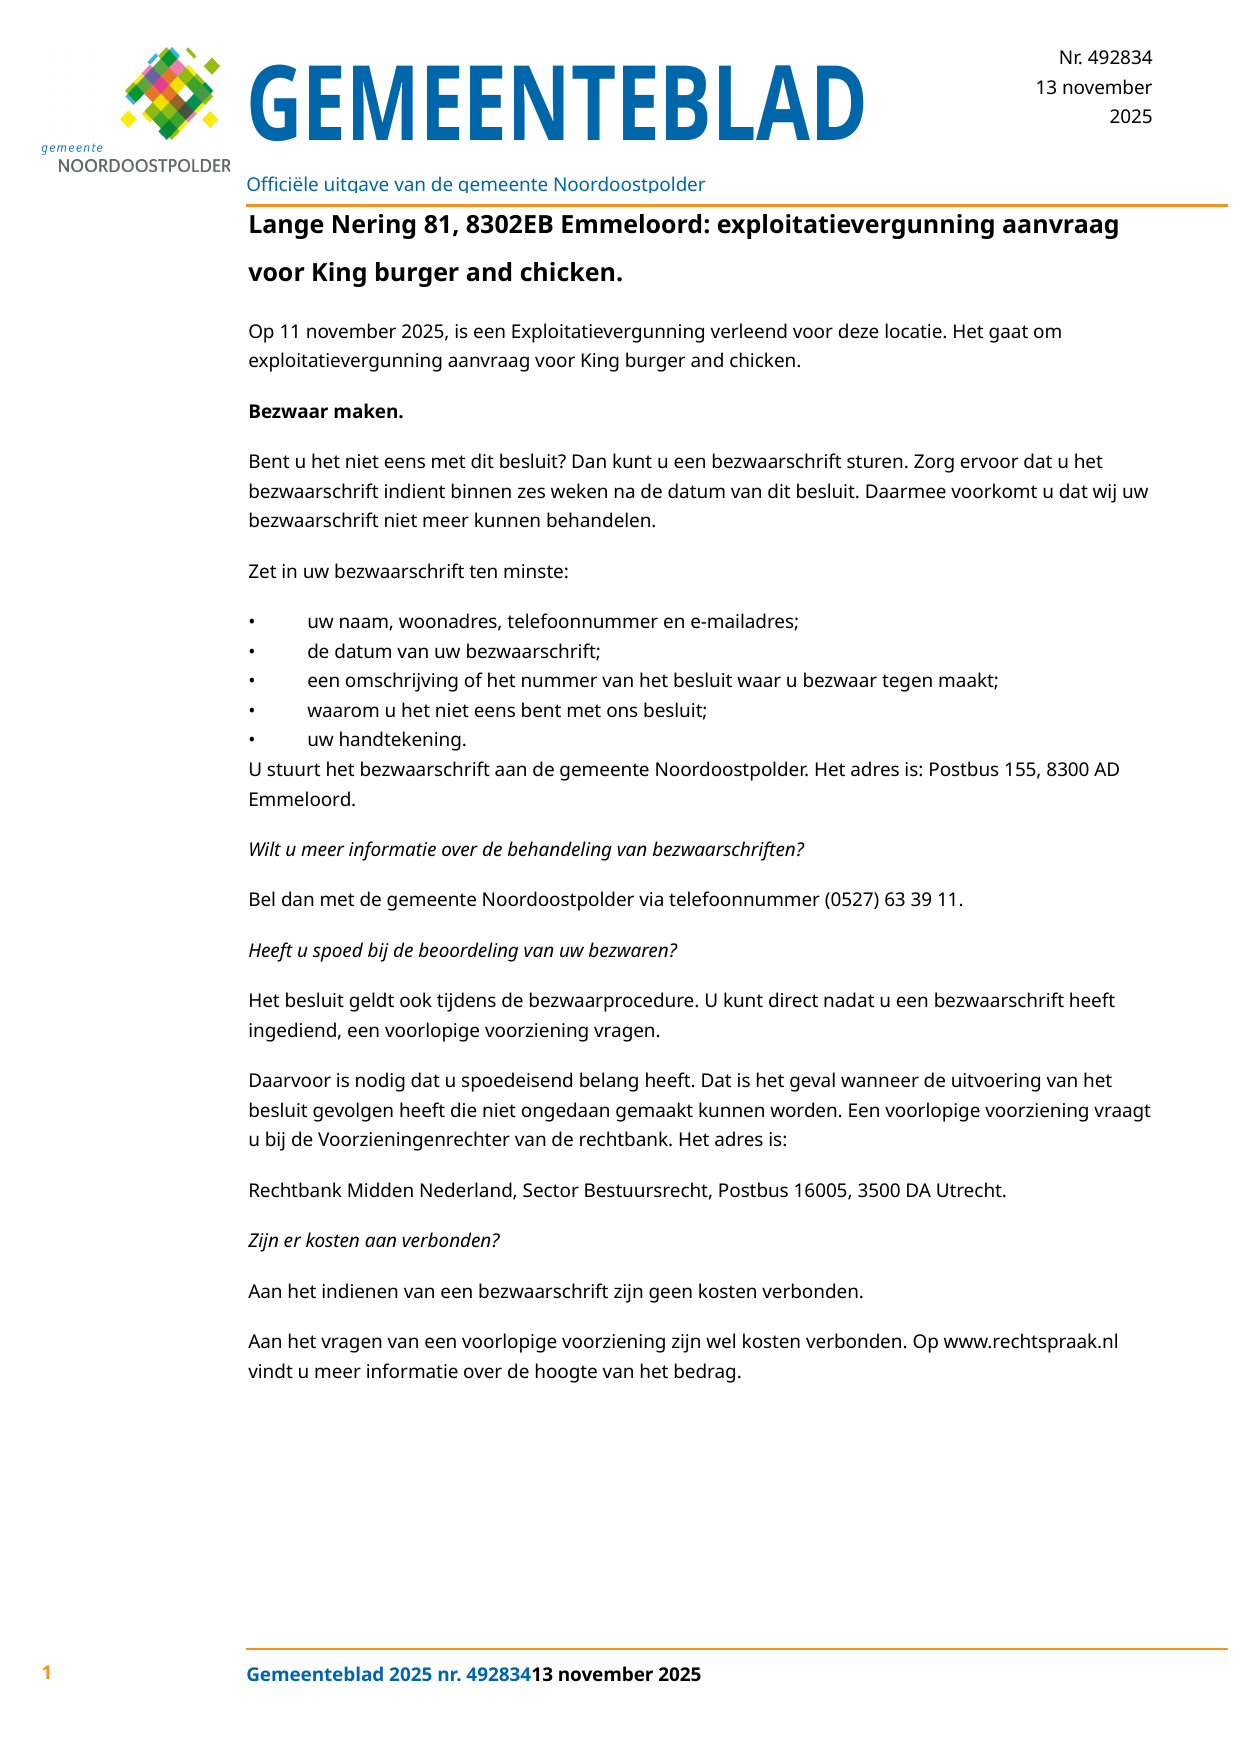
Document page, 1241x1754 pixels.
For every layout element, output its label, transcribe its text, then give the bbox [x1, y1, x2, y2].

text Bent u het niet eens met dit besluit? Dan kunt u een bezwaarschrift sturen. Zorg ervoor dat u het bezwaarschrift indient binnen zes weken na de datum van dit besluit. Daarmee voorkomt u dat wij uw bezwaarschrift niet meer kunnen behandelen. [248, 448, 1152, 533]
list waarom u het niet eens bent met ons besluit; [248, 697, 1152, 723]
text Daarvoor is nodig dat u spoedeisend belang heeft. Dat is het geval wanneer de uitvoering van het besluit gevolgen heeft die niet ongedaan gemaakt kunnen worden. Een voorlopige voorziening vraagt u bij de Voorzieningenrechter van de rechtbank. Het adres is: [248, 1067, 1152, 1152]
text Het besluit geldt ook tijdens de bezwaarprocedure. U kunt direct nadat u een bezwaarschrift heeft ingediend, een voorlopige voorziening vragen. [248, 987, 1152, 1043]
picture [41, 47, 231, 172]
list een omschrijving of het nummer van het besluit waar u bezwaar tegen maakt; [248, 667, 1152, 693]
text Zet in uw bezwaarschrift ten minste: [248, 558, 1152, 584]
text Lange Nering 81, 8302EB Emmeloord: exploitatievergunning aanvraag voor King burger and chicken. [248, 207, 1152, 288]
text Op 11 november 2025, is een Exploitatievergunning verleend voor deze locatie. Het gaat om exploitatievergunning aanvraag voor King burger and chicken. [248, 318, 1152, 373]
list uw naam, woonadres, telefoonnummer en e-mailadres; [248, 608, 1152, 634]
text Bel dan met de gemeente Noordoostpolder via telefoonnummer (0527) 63 39 11. [248, 887, 1152, 912]
text U stuurt het bezwaarschrift aan de gemeente Noordoostpolder. Het adres is: Postbus 155, 8300 AD Emmeloord. [248, 756, 1152, 812]
text Heeft u spoed bij de beoordeling van uw bezwaren? [248, 937, 1152, 963]
text Aan het indienen van een bezwaarschrift zijn geen kosten verbonden. [248, 1278, 1152, 1304]
text Wilt u meer informatie over de behandeling van bezwaarschriften? [248, 836, 1152, 862]
text Zijn er kosten aan verbonden? [248, 1227, 1152, 1253]
text Aan het vragen van een voorlopige voorziening zijn wel kosten verbonden. Op www.rechtspraak.nl vindt u meer informatie over de hoogte van het bedrag. [248, 1328, 1152, 1384]
list uw handtekening. [248, 727, 1152, 752]
text Rechtbank Midden Nederland, Sector Bestuursrecht, Postbus 16005, 3500 DA Utrecht. [248, 1177, 1152, 1203]
text Bezwaar maken. [248, 398, 1152, 424]
list de datum van uw bezwaarschrift; [248, 638, 1152, 664]
